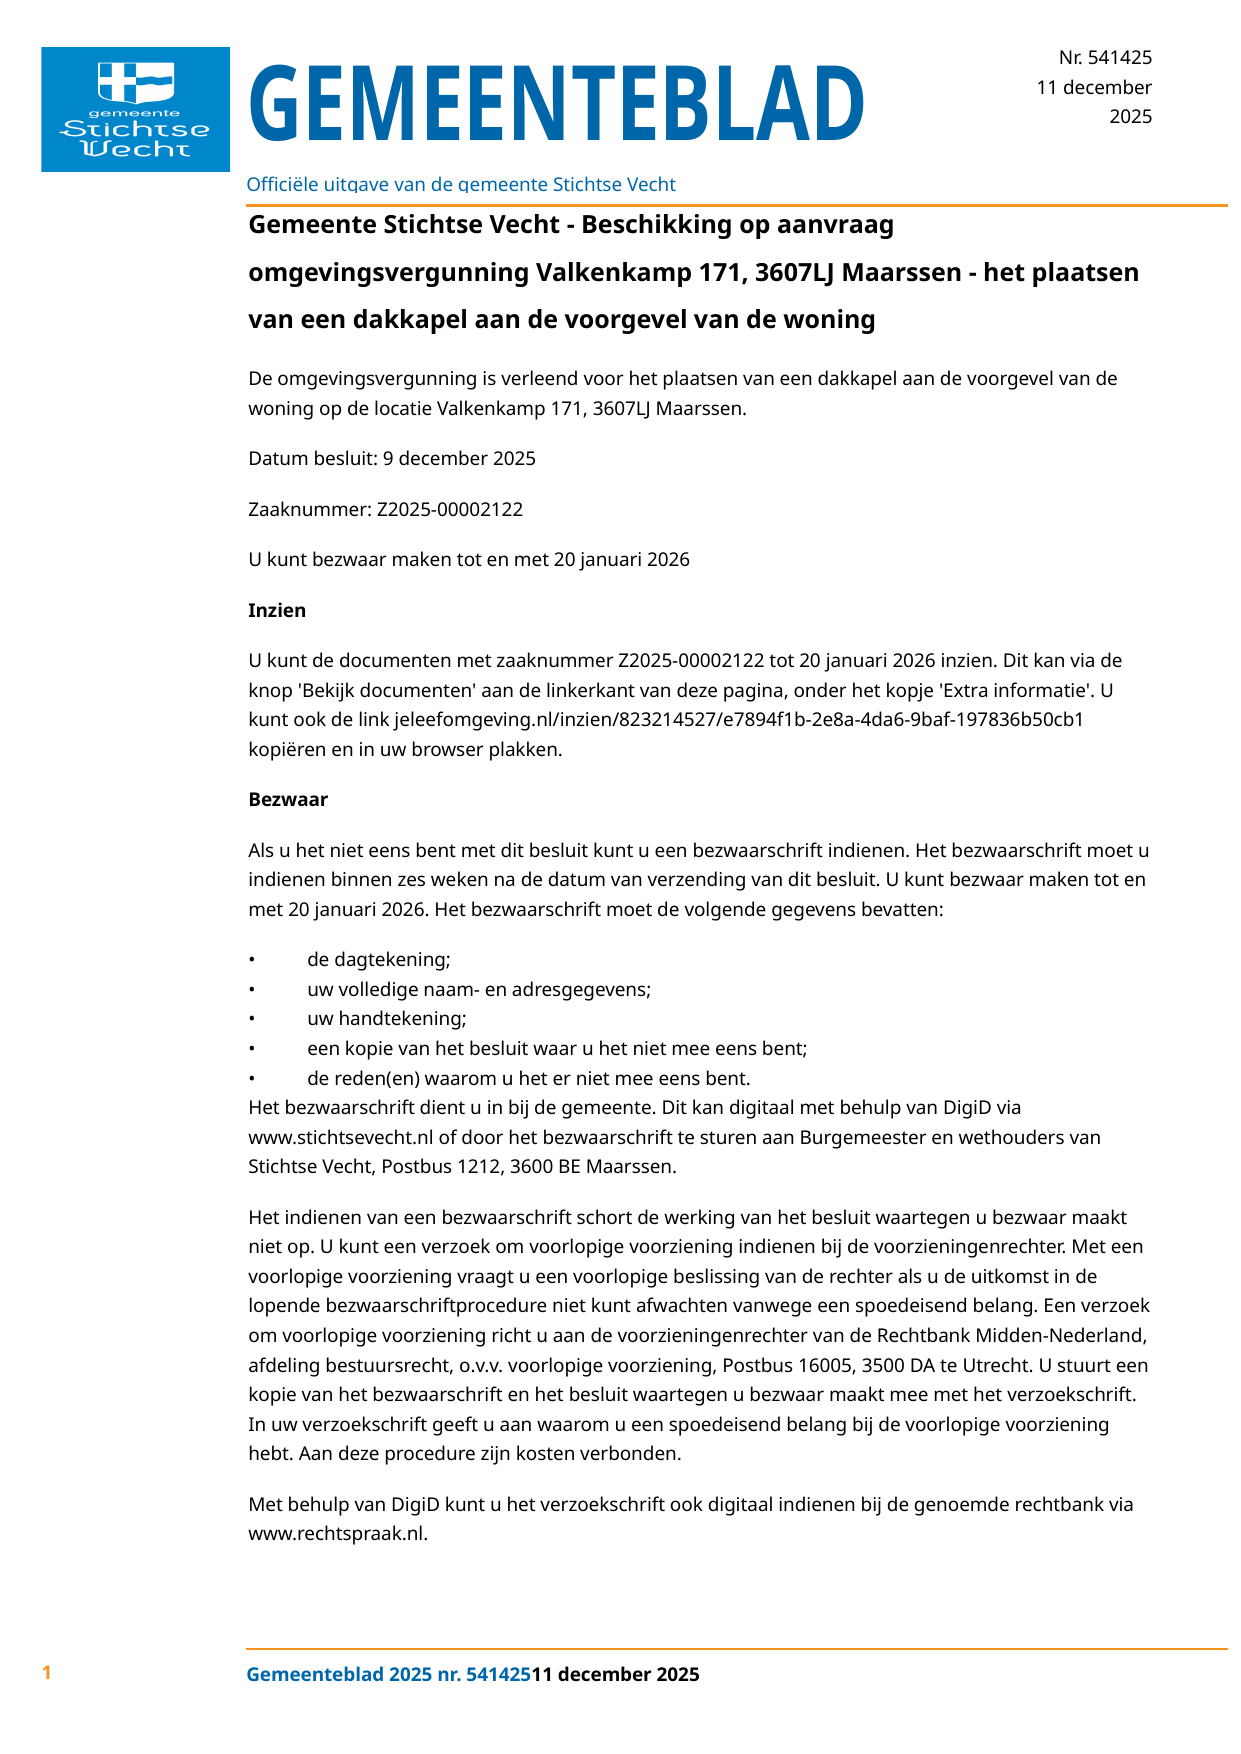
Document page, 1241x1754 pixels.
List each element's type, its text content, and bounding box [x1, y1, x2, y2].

list een kopie van het besluit waar u het niet mee eens bent; [248, 1035, 1152, 1061]
text Inzien [248, 597, 1152, 622]
text Met behulp van DigiD kunt u het verzoekschrift ook digitaal indienen bij de genoemde rechtbank via www.rechtspraak.nl. [248, 1491, 1152, 1546]
list uw handtekening; [248, 1006, 1152, 1031]
text Datum besluit: 9 december 2025 [248, 446, 1152, 471]
list de dagtekening; [248, 946, 1152, 972]
text U kunt bezwaar maken tot en met 20 januari 2026 [248, 546, 1152, 572]
text Zaaknummer: Z2025-00002122 [248, 496, 1152, 522]
text Als u het niet eens bent met dit besluit kunt u een bezwaarschrift indienen. Het bezwaarschrift moet u indienen binnen zes weken na de datum van verzending van dit besluit. U kunt bezwaar maken tot en met 20 januari 2026. Het bezwaarschrift moet de volgende gegevens bevatten: [248, 837, 1152, 922]
text Het bezwaarschrift dient u in bij de gemeente. Dit kan digitaal met behulp van DigiD via www.stichtsevecht.nl of door het bezwaarschrift te sturen aan Burgemeester en wethouders van Stichtse Vecht, Postbus 1212, 3600 BE Maarssen. [248, 1094, 1152, 1179]
list uw volledige naam- en adresgegevens; [248, 976, 1152, 1002]
text Het indienen van een bezwaarschrift schort de werking van het besluit waartegen u bezwaar maakt niet op. U kunt een verzoek om voorlopige voorziening indienen bij de voorzieningenrechter. Met een voorlopige voorziening vraagt u een voorlopige beslissing van de rechter als u de uitkomst in de lopende bezwaarschriftprocedure niet kunt afwachten vanwege een spoedeisend belang. Een verzoek om voorlopige voorziening richt u aan de voorzieningenrechter van de Rechtbank Midden-Nederland, afdeling bestuursrecht, o.v.v. voorlopige voorziening, Postbus 16005, 3500 DA te Utrecht. U stuurt een kopie van het bezwaarschrift en het besluit waartegen u bezwaar maakt mee met het verzoekschrift. In uw verzoekschrift geeft u aan waarom u een spoedeisend belang bij de voorlopige voorziening hebt. Aan deze procedure zijn kosten verbonden. [248, 1204, 1152, 1466]
picture [99, 63, 135, 101]
text Bezwaar [248, 786, 1152, 812]
picture [137, 63, 174, 103]
text U kunt de documenten met zaaknummer Z2025-00002122 tot 20 januari 2026 inzien. Dit kan via de knop 'Bekijk documenten' aan de linkerkant van deze pagina, onder het kopje 'Extra informatie'. U kunt ook de link jeleefomgeving.nl/inzien/823214527/e7894f1b-2e8a-4da6-9baf-197836b50cb1 kopiëren en in uw browser plakken. [248, 647, 1152, 762]
text De omgevingsvergunning is verleend voor het plaatsen van een dakkapel aan de voorgevel van de woning op de locatie Valkenkamp 171, 3607LJ Maarssen. [248, 366, 1152, 421]
list de reden(en) waarom u het er niet mee eens bent. [248, 1065, 1152, 1090]
text Gemeente Stichtse Vecht - Beschikking op aanvraag omgevingsvergunning Valkenkamp 171, 3607LJ Maarssen - het plaatsen van een dakkapel aan de voorgevel van de woning [248, 207, 1152, 336]
